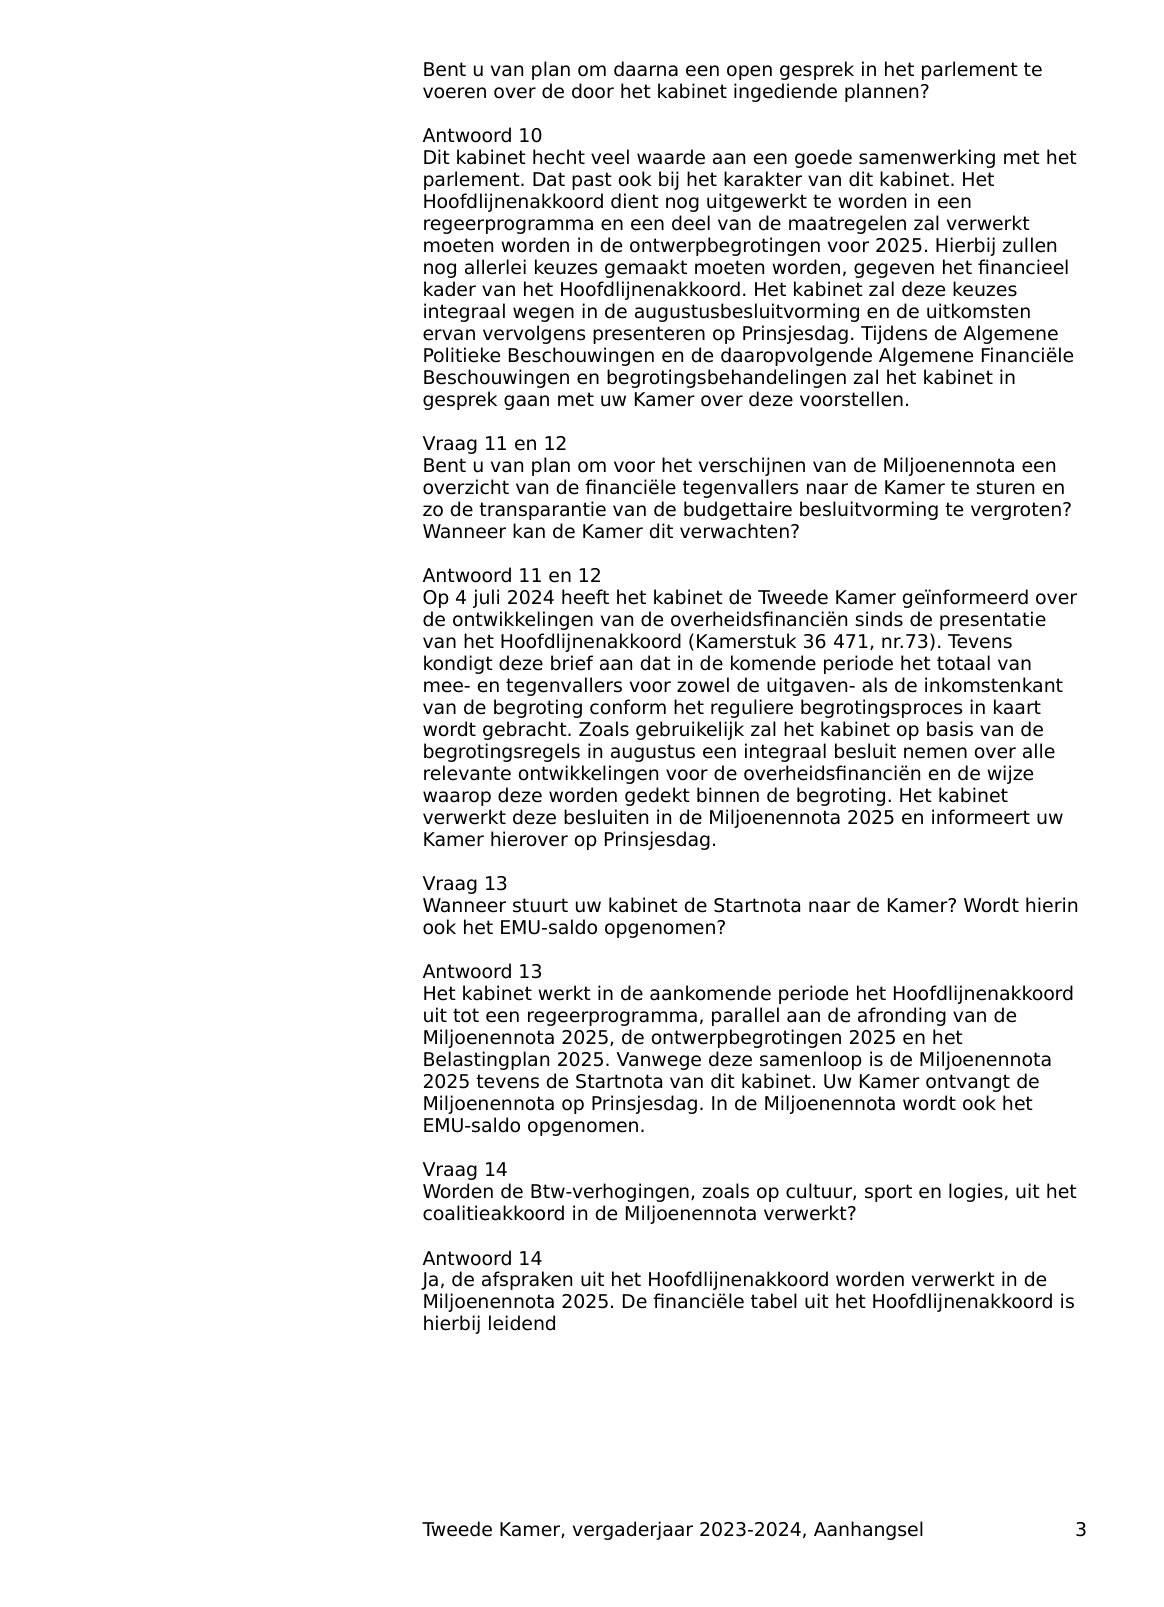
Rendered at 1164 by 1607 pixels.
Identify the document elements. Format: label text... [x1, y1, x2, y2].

text Wanneer kan de Kamer dit verwachten? [422, 521, 1087, 543]
text Bent u van plan om voor het verschijnen van de Miljoenennota een overzicht van de financiële tegenvallers naar de Kamer te sturen en zo de transparantie van de budgettaire besluitvorming te vergroten? [422, 455, 1087, 521]
text Wanneer stuurt uw kabinet de Startnota naar de Kamer? Wordt hierin ook het EMU-saldo opgenomen? [422, 895, 1087, 939]
text Bent u van plan om daarna een open gesprek in het parlement te voeren over de door het kabinet ingediende plannen? [422, 59, 1087, 103]
text Het kabinet werkt in de aankomende periode het Hoofdlijnenakkoord uit tot een regeerprogramma, parallel aan de afronding van de Miljoenennota 2025, de ontwerpbegrotingen 2025 en het Belastingplan 2025. Vanwege deze samenloop is de Miljoenennota 2025 tevens de Startnota van dit kabinet. Uw Kamer ontvangt de Miljoenennota op Prinsjesdag. In de Miljoenennota wordt ook het EMU-saldo opgenomen. [422, 983, 1087, 1137]
text Dit kabinet hecht veel waarde aan een goede samenwerking met het parlement. Dat past ook bij het karakter van dit kabinet. Het Hoofdlijnenakkoord dient nog uitgewerkt te worden in een regeerprogramma en een deel van de maatregelen zal verwerkt moeten worden in de ontwerpbegrotingen voor 2025. Hierbij zullen nog allerlei keuzes gemaakt moeten worden, gegeven het financieel kader van het Hoofdlijnenakkoord. Het kabinet zal deze keuzes integraal wegen in de augustusbesluitvorming en de uitkomsten ervan vervolgens presenteren op Prinsjesdag. Tijdens de Algemene Politieke Beschouwingen en de daaropvolgende Algemene Financiële Beschouwingen en begrotingsbehandelingen zal het kabinet in gesprek gaan met uw Kamer over deze voorstellen. [422, 147, 1087, 411]
text Worden de Btw-verhogingen, zoals op cultuur, sport en logies, uit het coalitieakkoord in de Miljoenennota verwerkt? [422, 1181, 1087, 1225]
text Vraag 13 [422, 873, 1087, 895]
text Antwoord 10 [422, 125, 1087, 147]
text Op 4 juli 2024 heeft het kabinet de Tweede Kamer geïnformeerd over de ontwikkelingen van de overheidsfinanciën sinds de presentatie van het Hoofdlijnenakkoord (Kamerstuk 36 471, nr.73). Tevens kondigt deze brief aan dat in de komende periode het totaal van mee- en tegenvallers voor zowel de uitgaven- als de inkomstenkant van de begroting conform het reguliere begrotingsproces in kaart wordt gebracht. Zoals gebruikelijk zal het kabinet op basis van de begrotingsregels in augustus een integraal besluit nemen over alle relevante ontwikkelingen voor de overheidsfinanciën en de wijze waarop deze worden gedekt binnen de begroting. Het kabinet verwerkt deze besluiten in de Miljoenennota 2025 en informeert uw Kamer hierover op Prinsjesdag. [422, 587, 1087, 851]
text Antwoord 13 [422, 961, 1087, 983]
text Antwoord 14 [422, 1247, 1087, 1269]
text Vraag 11 en 12 [422, 433, 1087, 455]
text Antwoord 11 en 12 [422, 565, 1087, 587]
text Vraag 14 [422, 1159, 1087, 1181]
text Ja, de afspraken uit het Hoofdlijnenakkoord worden verwerkt in de Miljoenennota 2025. De financiële tabel uit het Hoofdlijnenakkoord is hierbij leidend [422, 1269, 1087, 1335]
